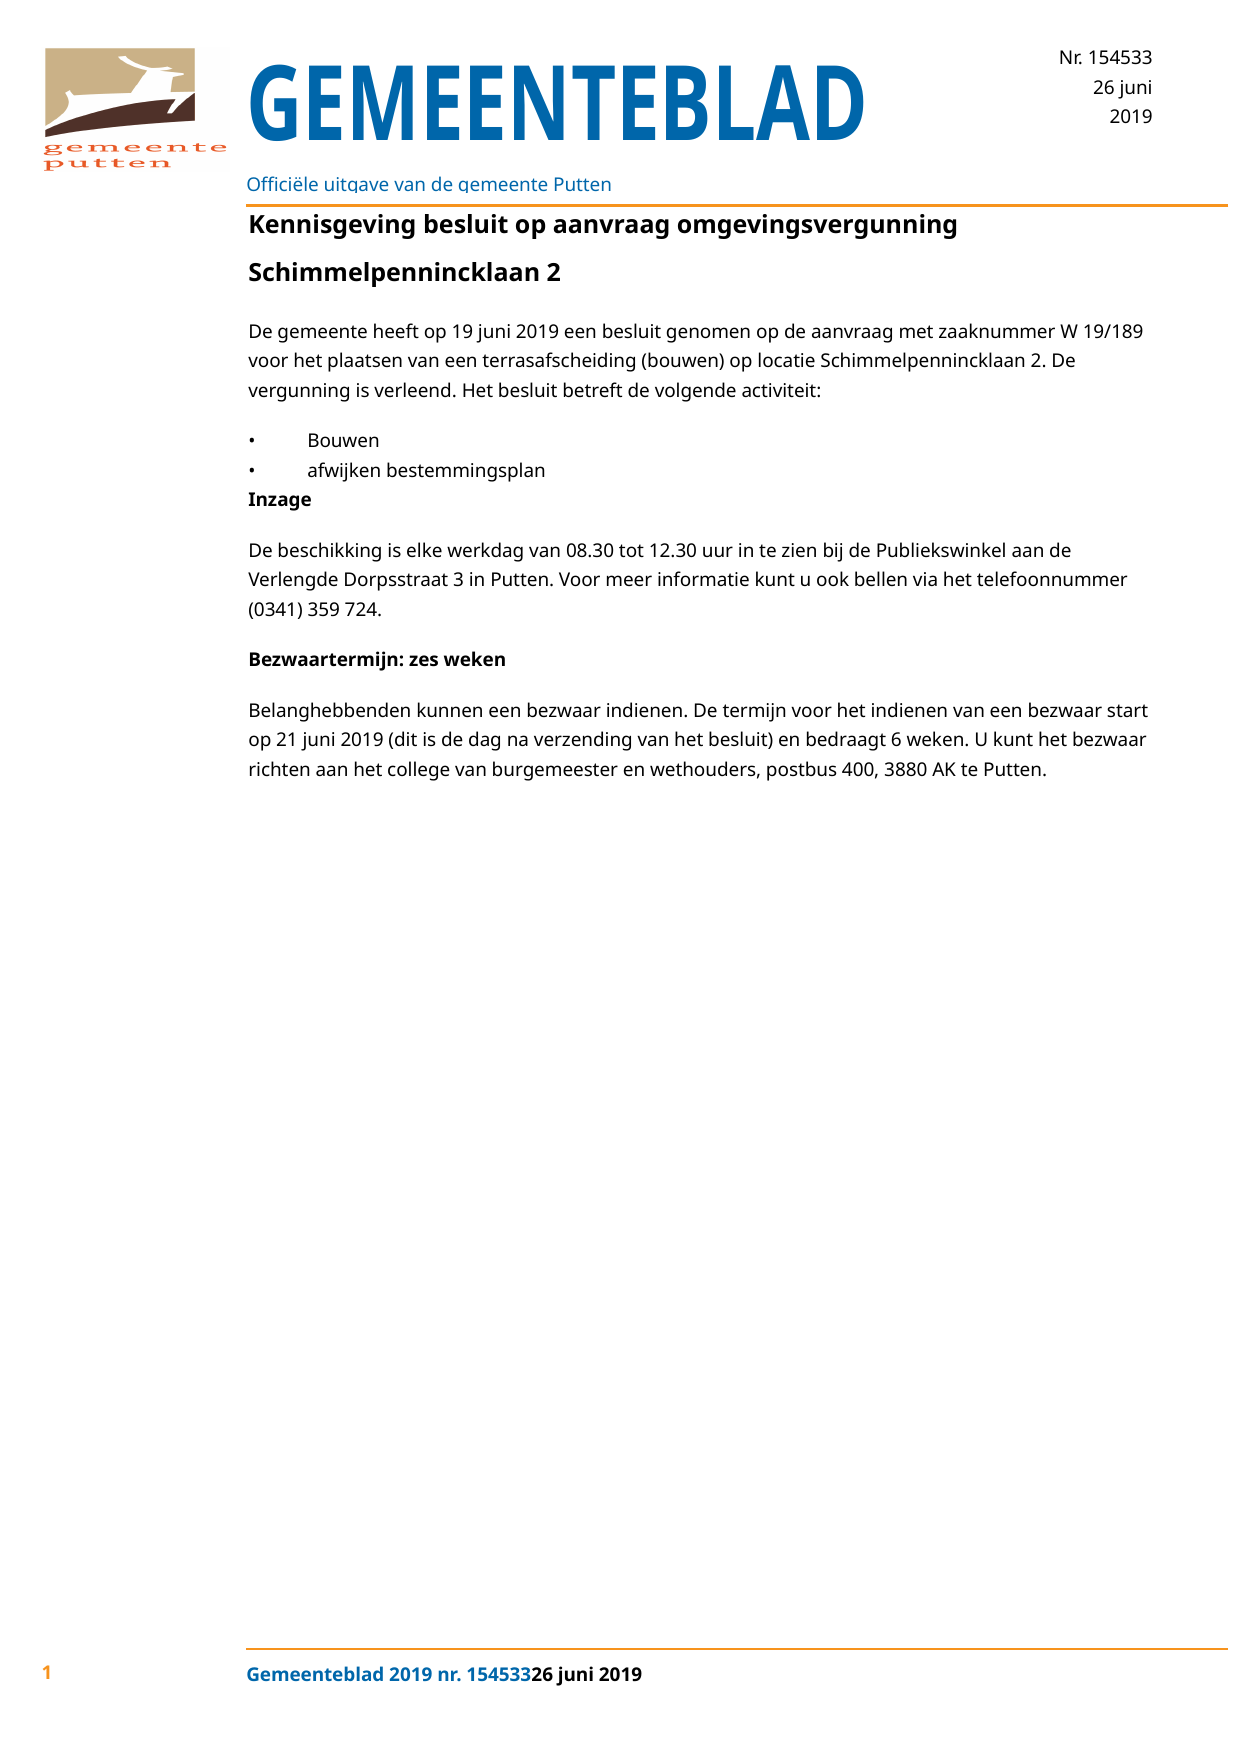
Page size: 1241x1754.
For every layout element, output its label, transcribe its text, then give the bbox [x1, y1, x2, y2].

list Bouwen [248, 427, 1152, 453]
text De beschikking is elke werkdag van 08.30 tot 12.30 uur in te zien bij de Publiekswinkel aan de Verlengde Dorpsstraat 3 in Putten. Voor meer informatie kunt u ook bellen via het telefoonnummer (0341) 359 724. [248, 537, 1152, 622]
text Belanghebbenden kunnen een bezwaar indienen. De termijn voor het indienen van een bezwaar start op 21 juni 2019 (dit is de dag na verzending van het besluit) en bedraagt 6 weken. U kunt het bezwaar richten aan het college van burgemeester en wethouders, postbus 400, 3880 AK te Putten. [248, 697, 1152, 782]
picture [41, 47, 231, 172]
text Kennisgeving besluit op aanvraag omgevingsvergunning Schimmelpennincklaan 2 [248, 207, 1152, 288]
text Bezwaartermijn: zes weken [248, 647, 1152, 672]
list afwijken bestemmingsplan [248, 457, 1152, 483]
text De gemeente heeft op 19 juni 2019 een besluit genomen op de aanvraag met zaaknummer W 19/189 voor het plaatsen van een terrasafscheiding (bouwen) op locatie Schimmelpennincklaan 2. De vergunning is verleend. Het besluit betreft de volgende activiteit: [248, 318, 1152, 403]
text Inzage [248, 487, 1152, 512]
